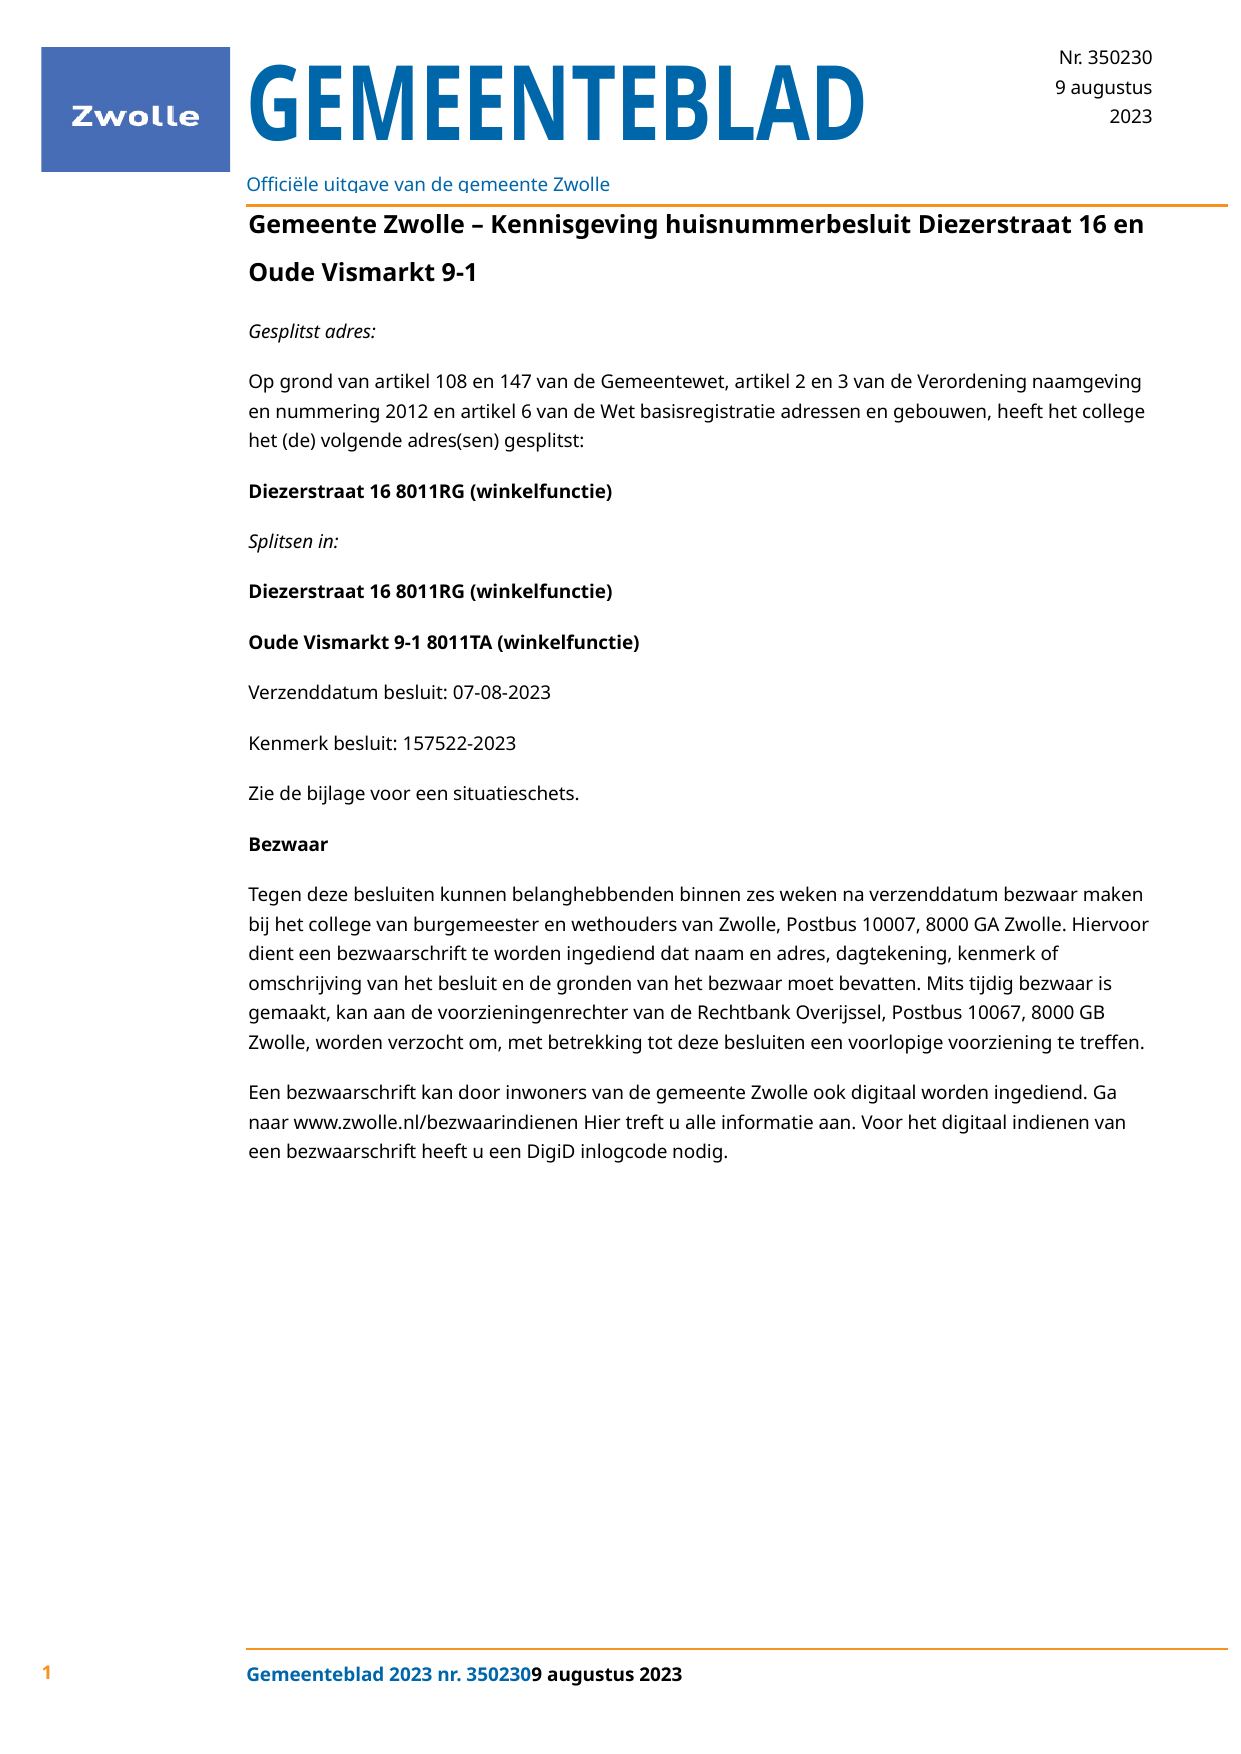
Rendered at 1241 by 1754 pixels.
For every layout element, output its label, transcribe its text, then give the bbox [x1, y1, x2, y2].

text Verzenddatum besluit: 07-08-2023 [248, 679, 1152, 705]
picture [41, 47, 231, 172]
text Gesplitst adres: [248, 318, 1152, 344]
text Splitsen in: [248, 528, 1152, 554]
text Gemeente Zwolle – Kennisgeving huisnummerbesluit Diezerstraat 16 en Oude Vismarkt 9-1 [248, 207, 1152, 288]
text Zie de bijlage voor een situatieschets. [248, 780, 1152, 806]
text Kenmerk besluit: 157522-2023 [248, 730, 1152, 756]
text Op grond van artikel 108 en 147 van de Gemeentewet, artikel 2 en 3 van de Verordening naamgeving en nummering 2012 en artikel 6 van de Wet basisregistratie adressen en gebouwen, heeft het college het (de) volgende adres(sen) gesplitst: [248, 368, 1152, 453]
text Tegen deze besluiten kunnen belanghebbenden binnen zes weken na verzenddatum bezwaar maken bij het college van burgemeester en wethouders van Zwolle, Postbus 10007, 8000 GA Zwolle. Hiervoor dient een bezwaarschrift te worden ingediend dat naam en adres, dagtekening, kenmerk of omschrijving van het besluit en de gronden van het bezwaar moet bevatten. Mits tijdig bezwaar is gemaakt, kan aan de voorzieningenrechter van de Rechtbank Overijssel, Postbus 10067, 8000 GB Zwolle, worden verzocht om, met betrekking tot deze besluiten een voorlopige voorziening te treffen. [248, 881, 1152, 1055]
text Bezwaar [248, 831, 1152, 857]
text Een bezwaarschrift kan door inwoners van de gemeente Zwolle ook digitaal worden ingediend. Ga naar www.zwolle.nl/bezwaarindienen Hier treft u alle informatie aan. Voor het digitaal indienen van een bezwaarschrift heeft u een DigiD inlogcode nodig. [248, 1079, 1152, 1164]
text Diezerstraat 16 8011RG (winkelfunctie) [248, 478, 1152, 504]
text Oude Vismarkt 9-1 8011TA (winkelfunctie) [248, 629, 1152, 655]
text Diezerstraat 16 8011RG (winkelfunctie) [248, 579, 1152, 604]
